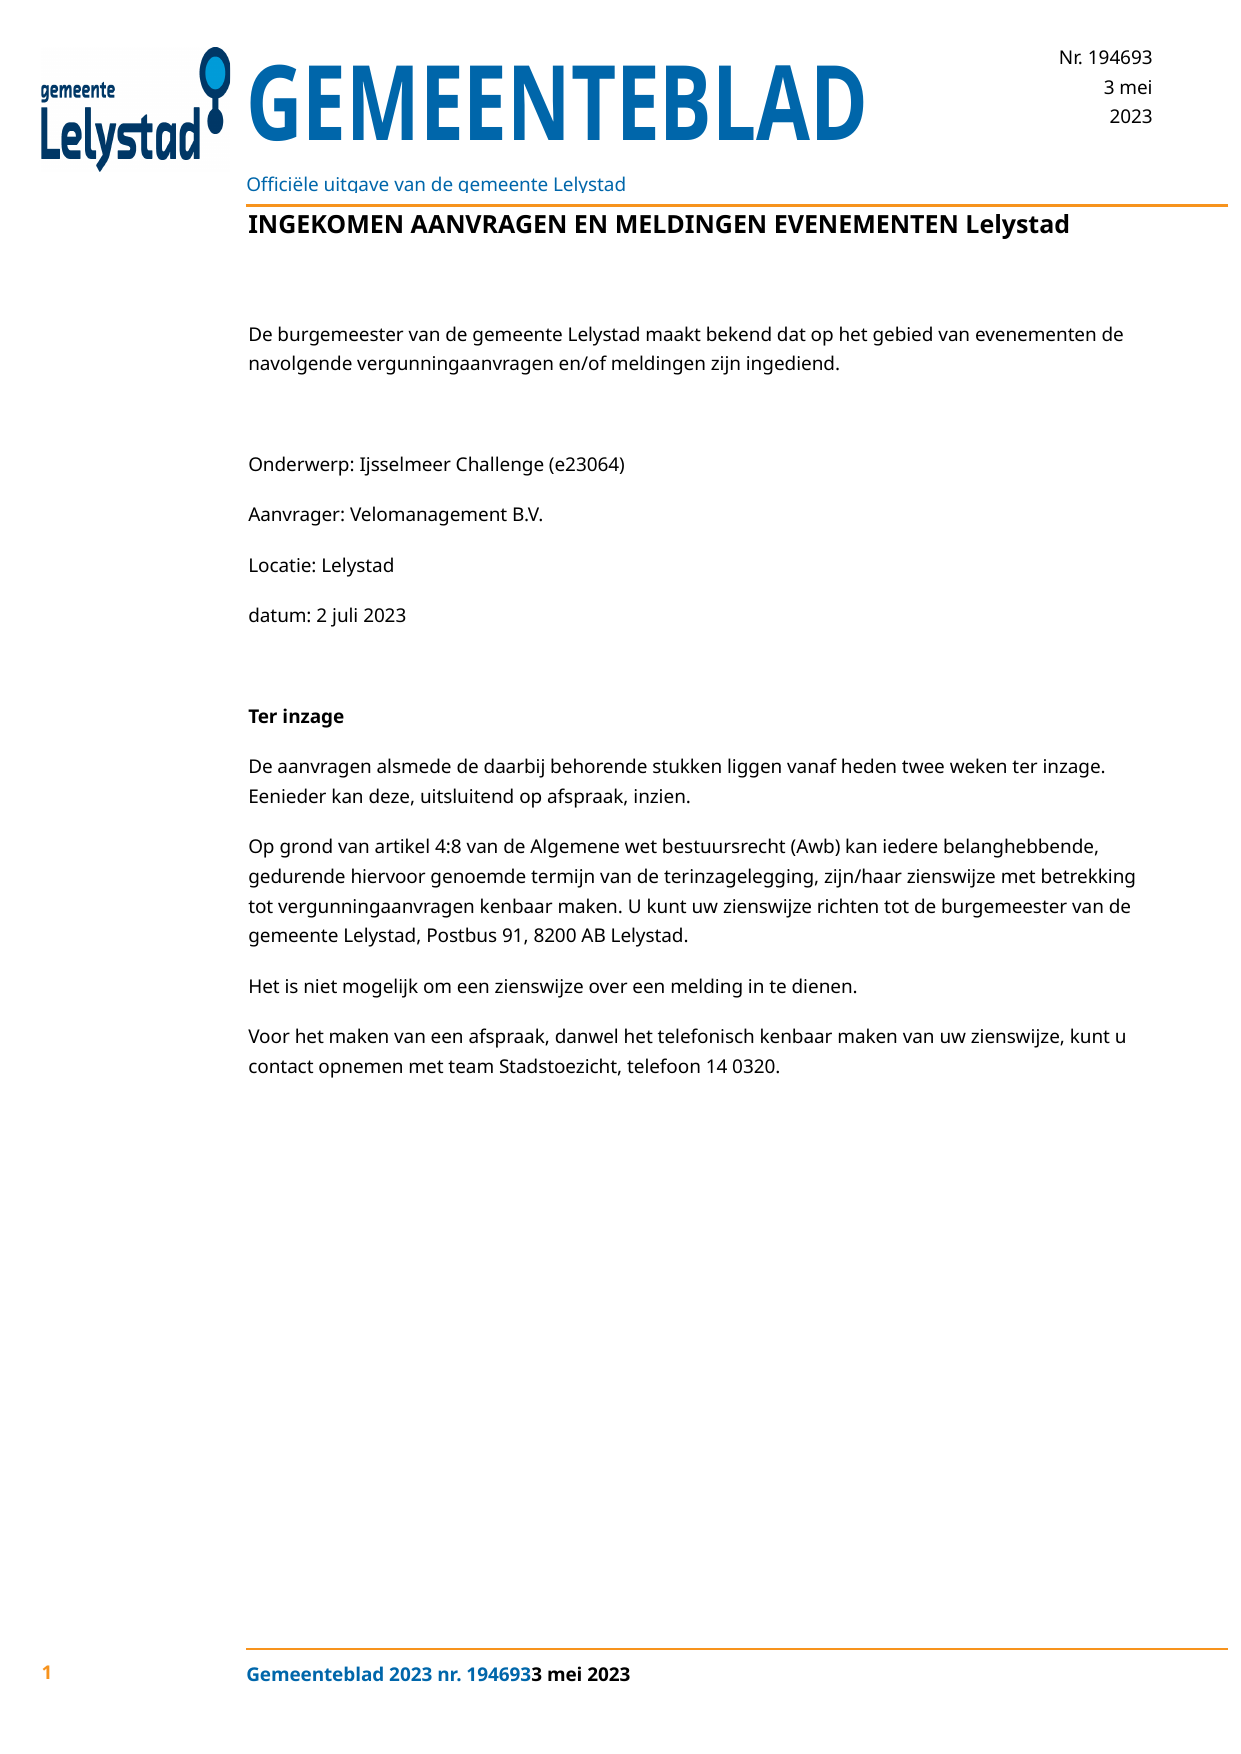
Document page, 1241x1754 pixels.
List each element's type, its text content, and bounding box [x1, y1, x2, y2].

text De aanvragen alsmede de daarbij behorende stukken liggen vanaf heden twee weken ter inzage. Eenieder kan deze, uitsluitend op afspraak, inzien. [248, 754, 1152, 809]
text Het is niet mogelijk om een zienswijze over een melding in te dienen. [248, 973, 1152, 998]
text INGEKOMEN AANVRAGEN EN MELDINGEN EVENEMENTEN Lelystad [248, 207, 1152, 241]
text Voor het maken van een afspraak, danwel het telefonisch kenbaar maken van uw zienswijze, kunt u contact opnemen met team Stadstoezicht, telefoon 14 0320. [248, 1023, 1152, 1078]
text Ter inzage [248, 703, 1152, 729]
text Locatie: Lelystad [248, 552, 1152, 578]
picture [41, 47, 231, 172]
text Op grond van artikel 4:8 van de Algemene wet bestuursrecht (Awb) kan iedere belanghebbende, gedurende hiervoor genoemde termijn van de terinzagelegging, zijn/haar zienswijze met betrekking tot vergunningaanvragen kenbaar maken. U kunt uw zienswijze richten tot de burgemeester van de gemeente Lelystad, Postbus 91, 8200 AB Lelystad. [248, 834, 1152, 948]
text De burgemeester van de gemeente Lelystad maakt bekend dat op het gebied van evenementen de navolgende vergunningaanvragen en/of meldingen zijn ingediend. [248, 321, 1152, 376]
text datum: 2 juli 2023 [248, 602, 1152, 628]
text Onderwerp: Ijsselmeer Challenge (e23064) [248, 451, 1152, 477]
text Aanvrager: Velomanagement B.V. [248, 502, 1152, 527]
